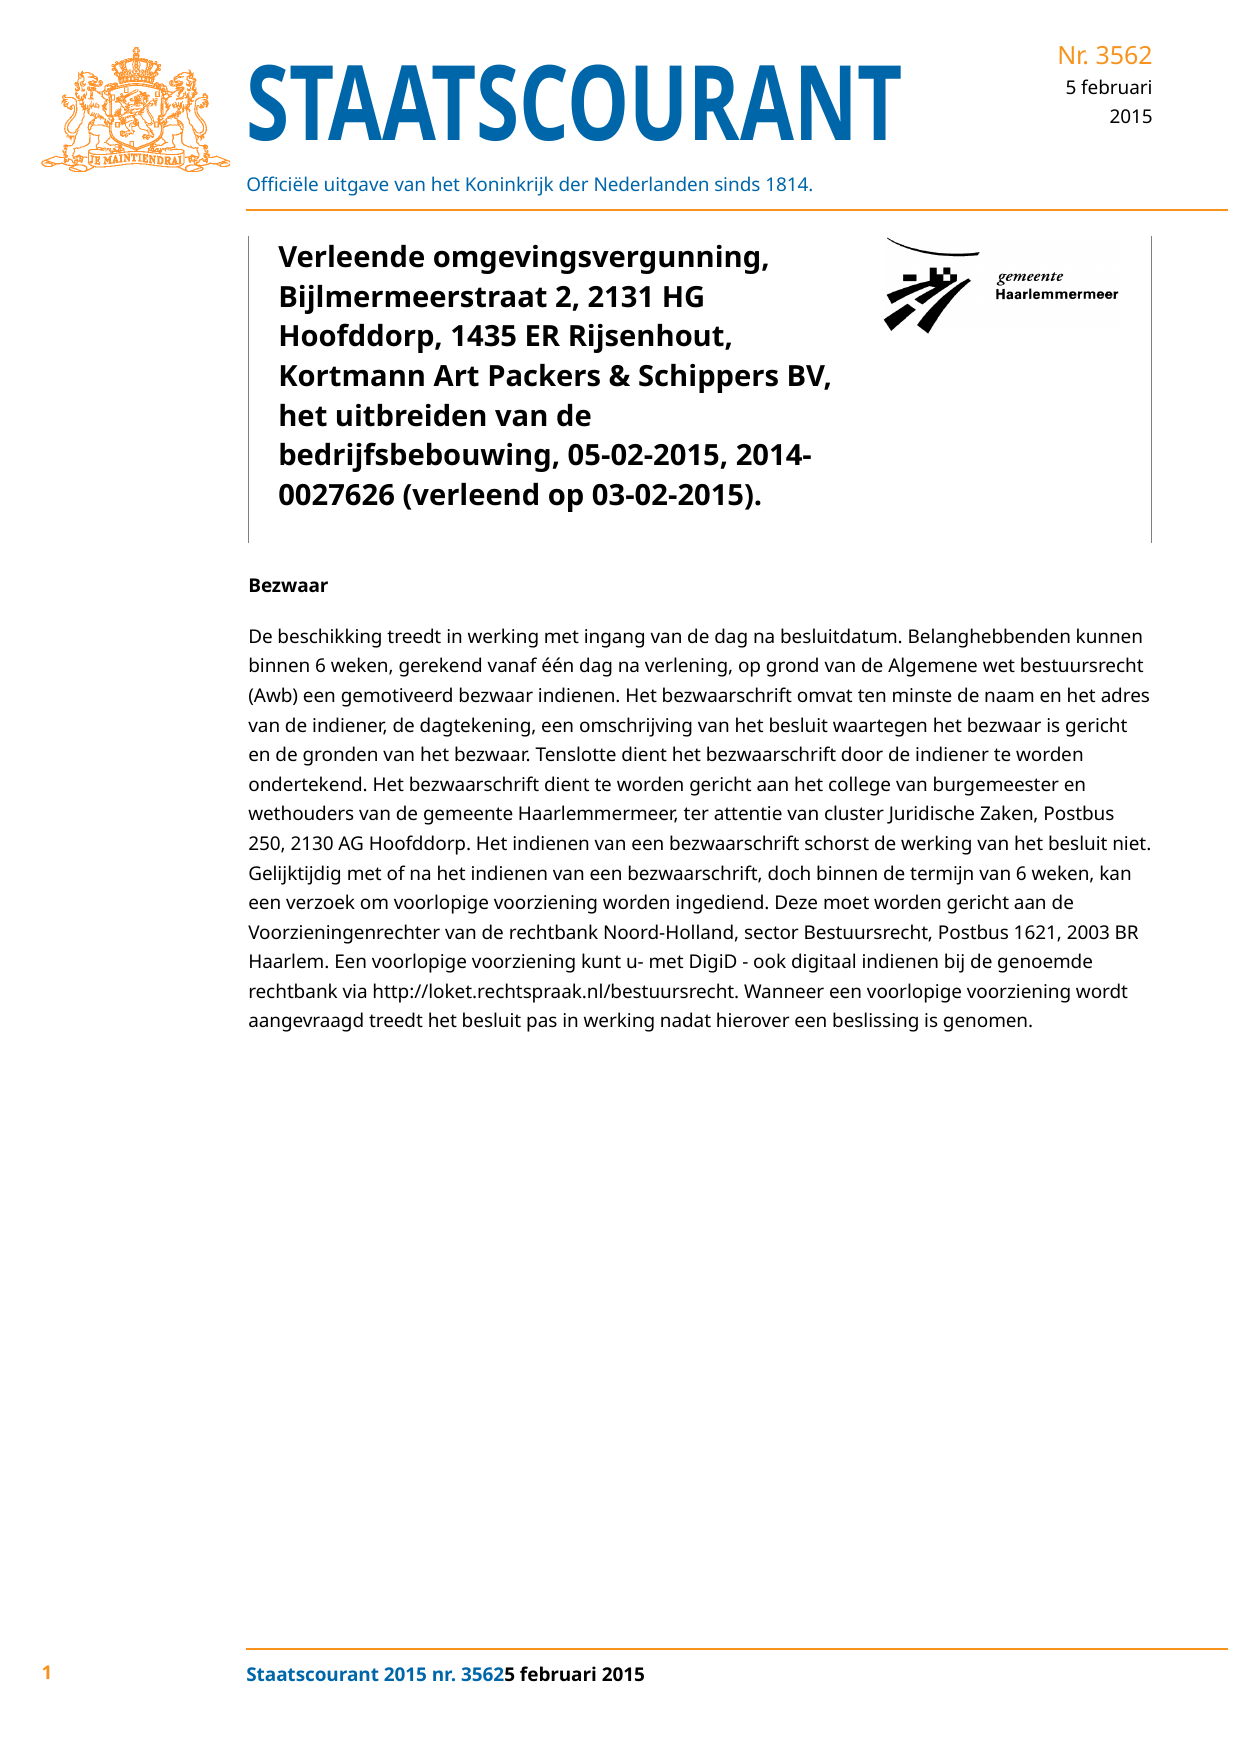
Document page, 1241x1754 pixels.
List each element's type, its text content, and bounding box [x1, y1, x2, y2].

table_header Verleende omgevingsvergunning, Bijlmermeerstraat 2, 2131 HG Hoofddorp, 1435 ER Rijsenhout, Kortmann Art Packers & Schippers BV, het uitbreiden van de bedrijfsbebouwing, 05-02-2015, 2014-0027626 (verleend op 03-02-2015). [249, 236, 850, 543]
table_header [850, 236, 1151, 543]
picture [882, 236, 1119, 334]
text De beschikking treedt in werking met ingang van de dag na besluitdatum. Belanghebbenden kunnen binnen 6 weken, gerekend vanaf één dag na verlening, op grond van de Algemene wet bestuursrecht (Awb) een gemotiveerd bezwaar indienen. Het bezwaarschrift omvat ten minste de naam en het adres van de indiener, de dagtekening, een omschrijving van het besluit waartegen het bezwaar is gericht en de gronden van het bezwaar. Tenslotte dient het bezwaarschrift door de indiener te worden ondertekend. Het bezwaarschrift dient te worden gericht aan het college van burgemeester en wethouders van de gemeente Haarlemmermeer, ter attentie van cluster Juridische Zaken, Postbus 250, 2130 AG Hoofddorp. Het indienen van een bezwaarschrift schorst de werking van het besluit niet. Gelijktijdig met of na het indienen van een bezwaarschrift, doch binnen de termijn van 6 weken, kan een verzoek om voorlopige voorziening worden ingediend. Deze moet worden gericht aan de Voorzieningenrechter van de rechtbank Noord-Holland, sector Bestuursrecht, Postbus 1621, 2003 BR Haarlem. Een voorlopige voorziening kunt u- met DigiD - ook digitaal indienen bij de genoemde rechtbank via http://loket.rechtspraak.nl/bestuursrecht. Wanneer een voorlopige voorziening wordt aangevraagd treedt het besluit pas in werking nadat hierover een beslissing is genomen. [248, 623, 1152, 1033]
picture [41, 47, 231, 172]
text Bezwaar [248, 573, 1152, 598]
